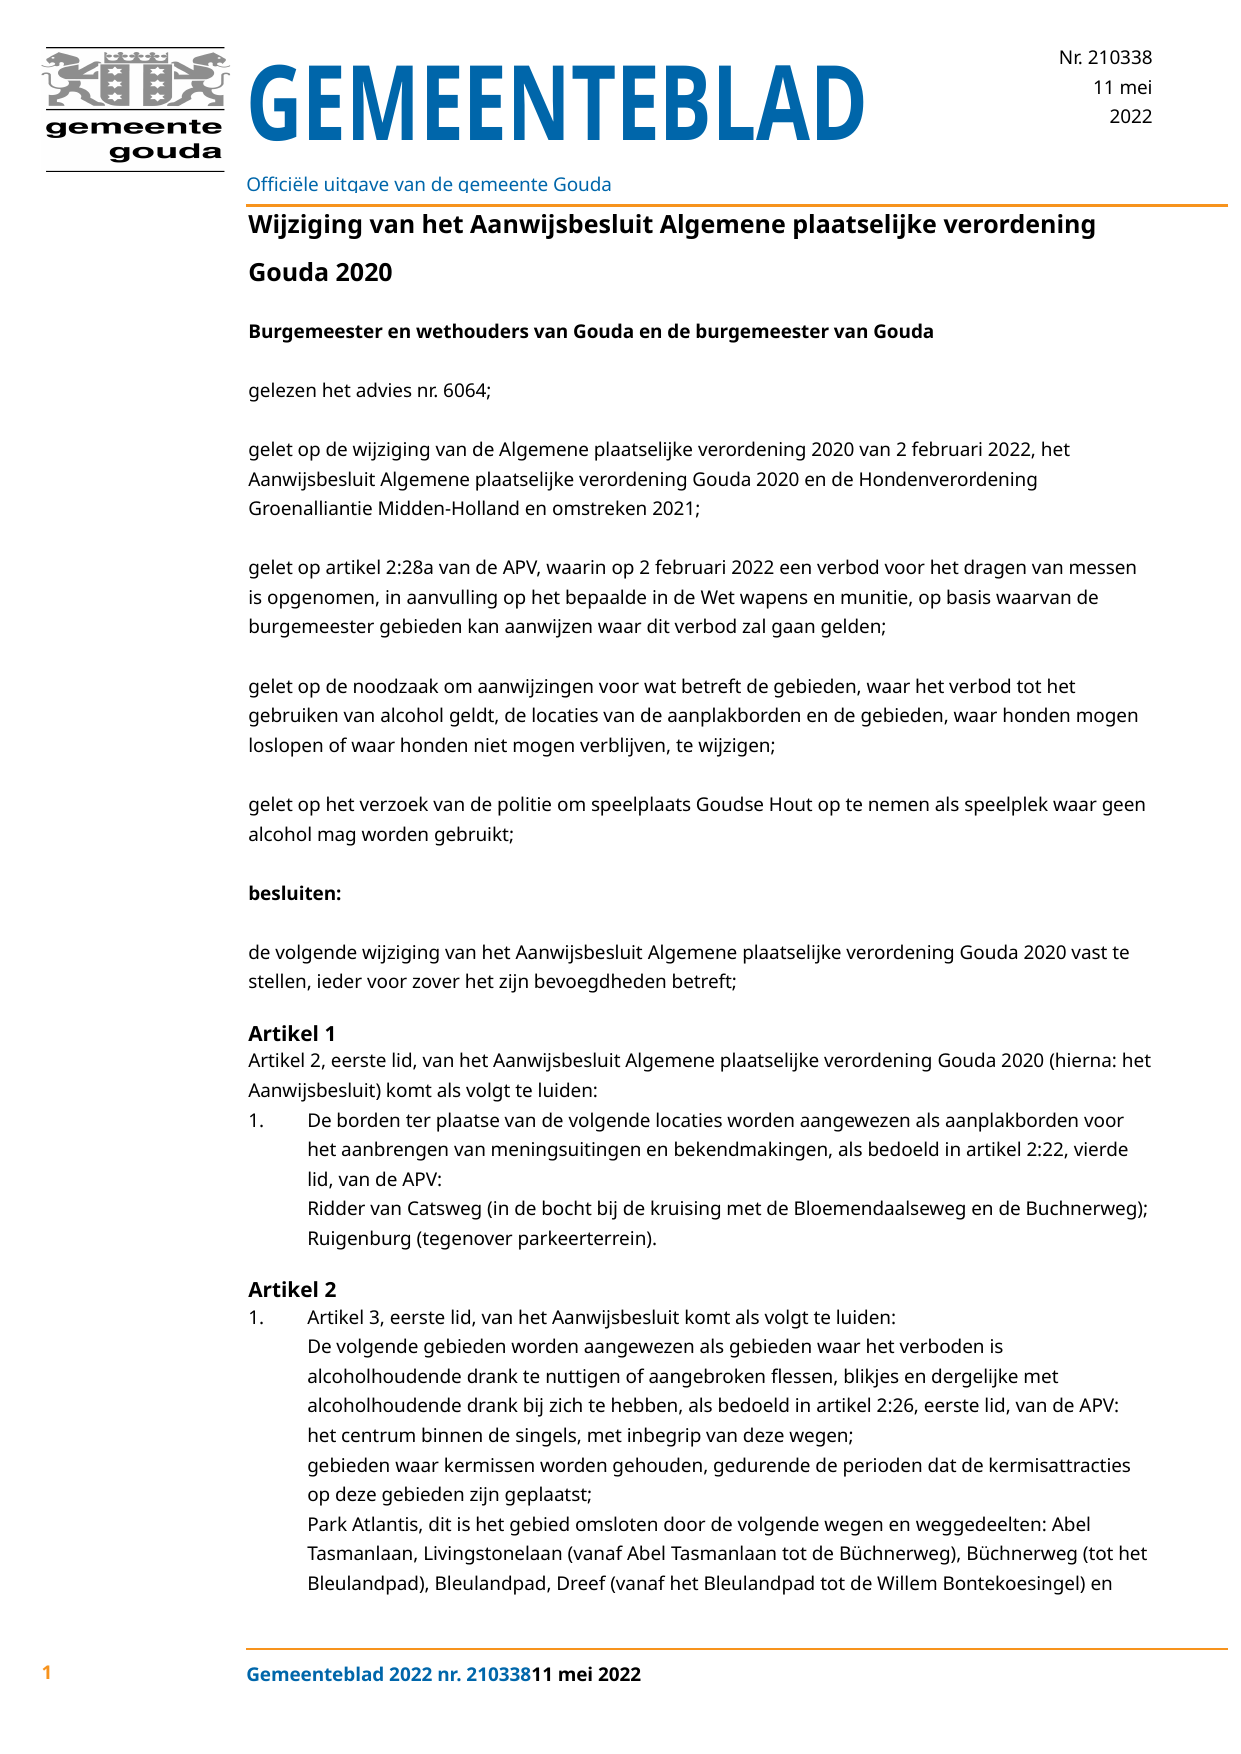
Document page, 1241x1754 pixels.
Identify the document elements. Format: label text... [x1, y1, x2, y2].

text gelezen het advies nr. 6064; [248, 377, 1152, 403]
list gebieden waar kermissen worden gehouden, gedurende de perioden dat de kermisattracties op deze gebieden zijn geplaatst; [248, 1452, 1152, 1507]
text Artikel 1 [248, 1019, 1152, 1048]
list het centrum binnen de singels, met inbegrip van deze wegen; [248, 1422, 1152, 1448]
text gelet op artikel 2:28a van de APV, waarin op 2 februari 2022 een verbod voor het dragen van messen is opgenomen, in aanvulling op het bepaalde in de Wet wapens en munitie, op basis waarvan de burgemeester gebieden kan aanwijzen waar dit verbod zal gaan gelden; [248, 554, 1152, 639]
list Artikel 3, eerste lid, van het Aanwijsbesluit komt als volgt te luiden: [248, 1304, 1152, 1330]
text de volgende wijziging van het Aanwijsbesluit Algemene plaatselijke verordening Gouda 2020 vast te stellen, ieder voor zover het zijn bevoegdheden betreft; [248, 939, 1152, 994]
text gelet op de noodzaak om aanwijzingen voor wat betreft de gebieden, waar het verbod tot het gebruiken van alcohol geldt, de locaties van de aanplakborden en de gebieden, waar honden mogen loslopen of waar honden niet mogen verblijven, te wijzigen; [248, 673, 1152, 758]
text Wijziging van het Aanwijsbesluit Algemene plaatselijke verordening Gouda 2020 [248, 207, 1152, 288]
text Burgemeester en wethouders van Gouda en de burgemeester van Gouda [248, 318, 1152, 344]
picture [41, 47, 231, 172]
text Artikel 2 [248, 1276, 1152, 1304]
list De volgende gebieden worden aangewezen als gebieden waar het verboden is alcoholhoudende drank te nuttigen of aangebroken flessen, blikjes en dergelijke met alcoholhoudende drank bij zich te hebben, als bedoeld in artikel 2:26, eerste lid, van de APV: [248, 1333, 1152, 1418]
list De borden ter plaatse van de volgende locaties worden aangewezen als aanplakborden voor het aanbrengen van meningsuitingen en bekendmakingen, als bedoeld in artikel 2:22, vierde lid, van de APV: [248, 1107, 1152, 1192]
list Park Atlantis, dit is het gebied omsloten door de volgende wegen en weggedeelten: Abel Tasmanlaan, Livingstonelaan (vanaf Abel Tasmanlaan tot de Büchnerweg), Büchnerweg (tot het Bleulandpad), Bleulandpad, Dreef (vanaf het Bleulandpad tot de Willem Bontekoesingel) en [248, 1511, 1152, 1596]
text Artikel 2, eerste lid, van het Aanwijsbesluit Algemene plaatselijke verordening Gouda 2020 (hierna: het Aanwijsbesluit) komt als volgt te luiden: [248, 1048, 1152, 1103]
list Ridder van Catsweg (in de bocht bij de kruising met de Bloemendaalseweg en de Buchnerweg); [248, 1196, 1152, 1221]
text besluiten: [248, 880, 1152, 906]
text gelet op de wijziging van de Algemene plaatselijke verordening 2020 van 2 februari 2022, het Aanwijsbesluit Algemene plaatselijke verordening Gouda 2020 en de Hondenverordening Groenalliantie Midden-Holland en omstreken 2021; [248, 436, 1152, 521]
list Ruigenburg (tegenover parkeerterrein). [248, 1225, 1152, 1251]
text gelet op het verzoek van de politie om speelplaats Goudse Hout op te nemen als speelplek waar geen alcohol mag worden gebruikt; [248, 791, 1152, 847]
